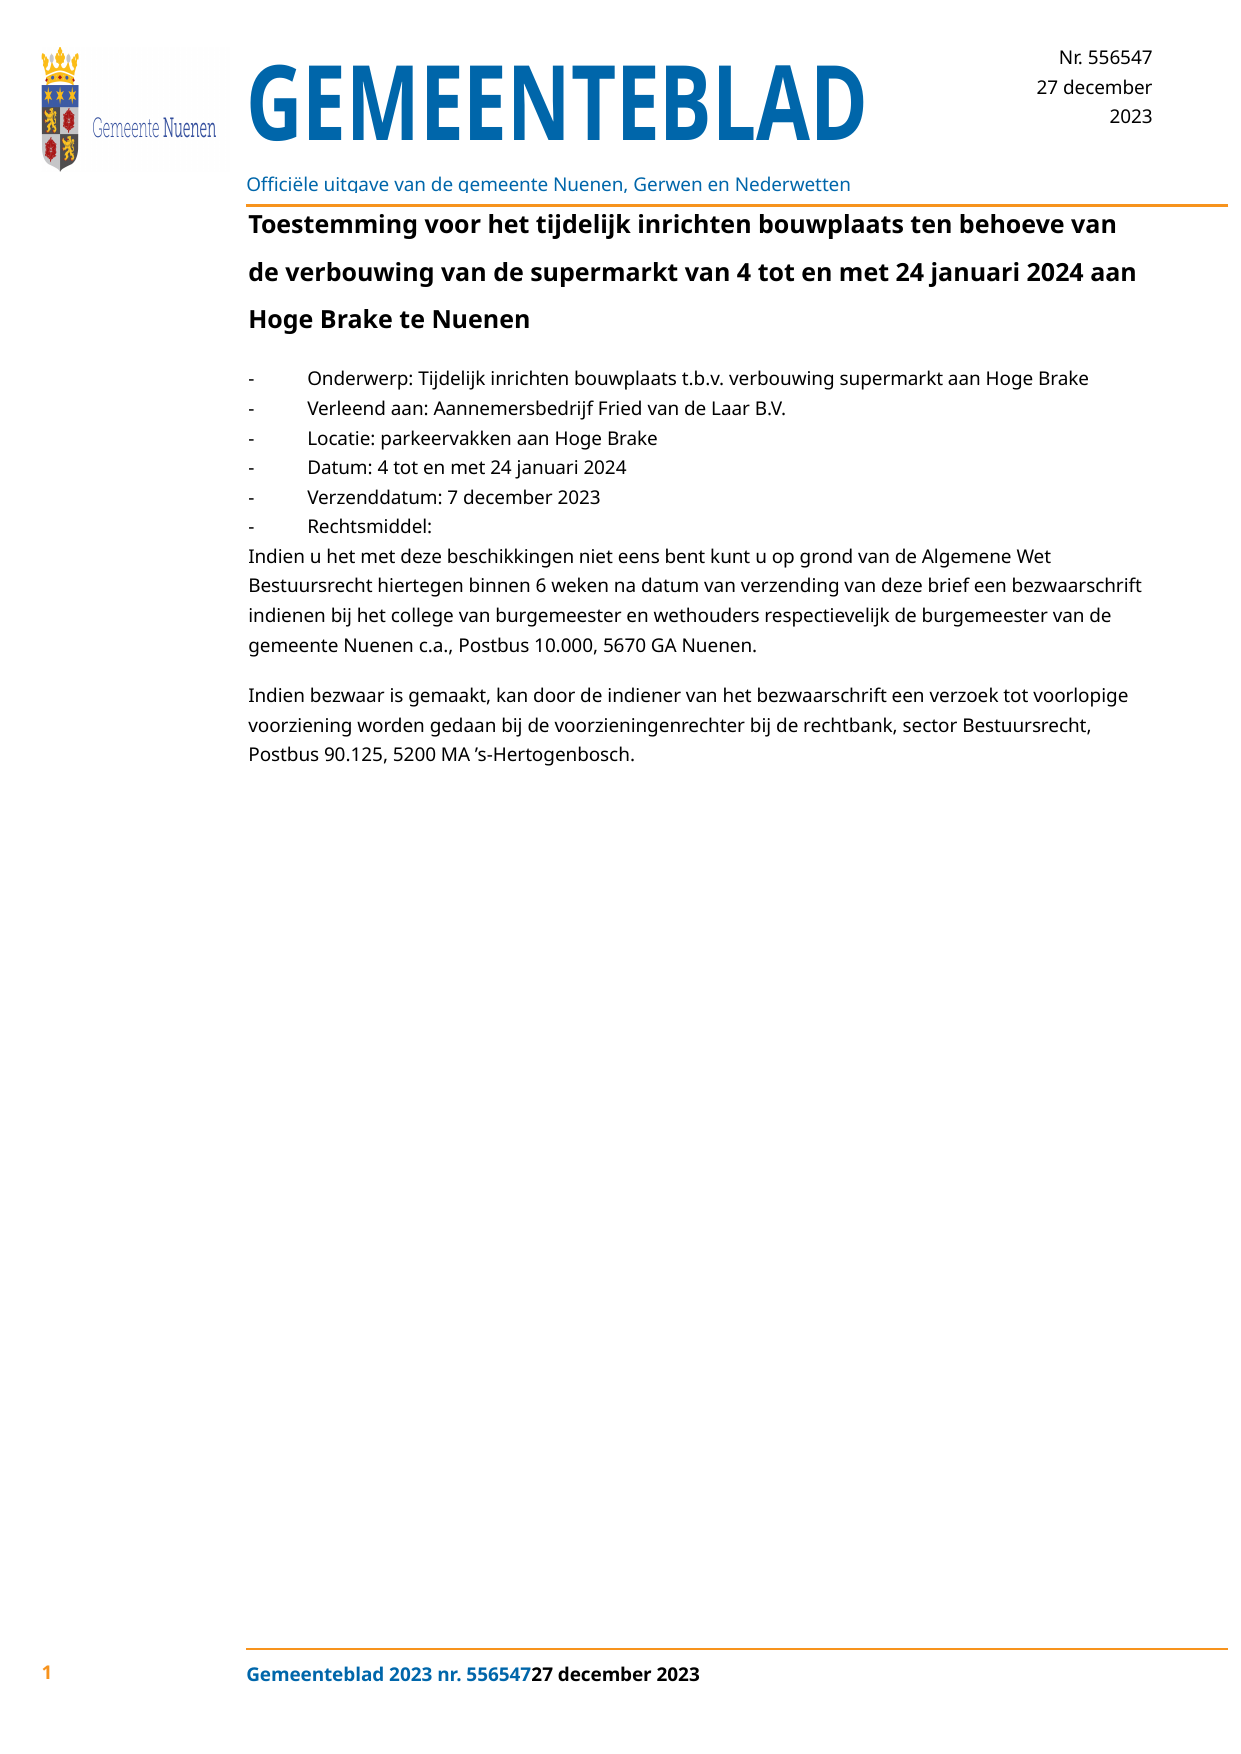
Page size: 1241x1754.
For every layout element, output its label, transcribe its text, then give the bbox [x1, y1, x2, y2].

text Indien u het met deze beschikkingen niet eens bent kunt u op grond van de Algemene Wet Bestuursrecht hiertegen binnen 6 weken na datum van verzending van deze brief een bezwaarschrift indienen bij het college van burgemeester en wethouders respectievelijk de burgemeester van de gemeente Nuenen c.a., Postbus 10.000, 5670 GA Nuenen. [248, 543, 1152, 657]
list Verleend aan: Aannemersbedrijf Fried van de Laar B.V. [248, 395, 1152, 421]
list Onderwerp: Tijdelijk inrichten bouwplaats t.b.v. verbouwing supermarkt aan Hoge Brake [248, 366, 1152, 391]
text Toestemming voor het tijdelijk inrichten bouwplaats ten behoeve van de verbouwing van de supermarkt van 4 tot en met 24 januari 2024 aan Hoge Brake te Nuenen [248, 207, 1152, 336]
list Rechtsmiddel: [248, 513, 1152, 539]
picture [41, 47, 231, 172]
text Indien bezwaar is gemaakt, kan door de indiener van het bezwaarschrift een verzoek tot voorlopige voorziening worden gedaan bij de voorzieningenrechter bij de rechtbank, sector Bestuursrecht, Postbus 90.125, 5200 MA ’s-Hertogenbosch. [248, 682, 1152, 767]
list Verzenddatum: 7 december 2023 [248, 484, 1152, 509]
list Locatie: parkeervakken aan Hoge Brake [248, 425, 1152, 450]
list Datum: 4 tot en met 24 januari 2024 [248, 454, 1152, 480]
